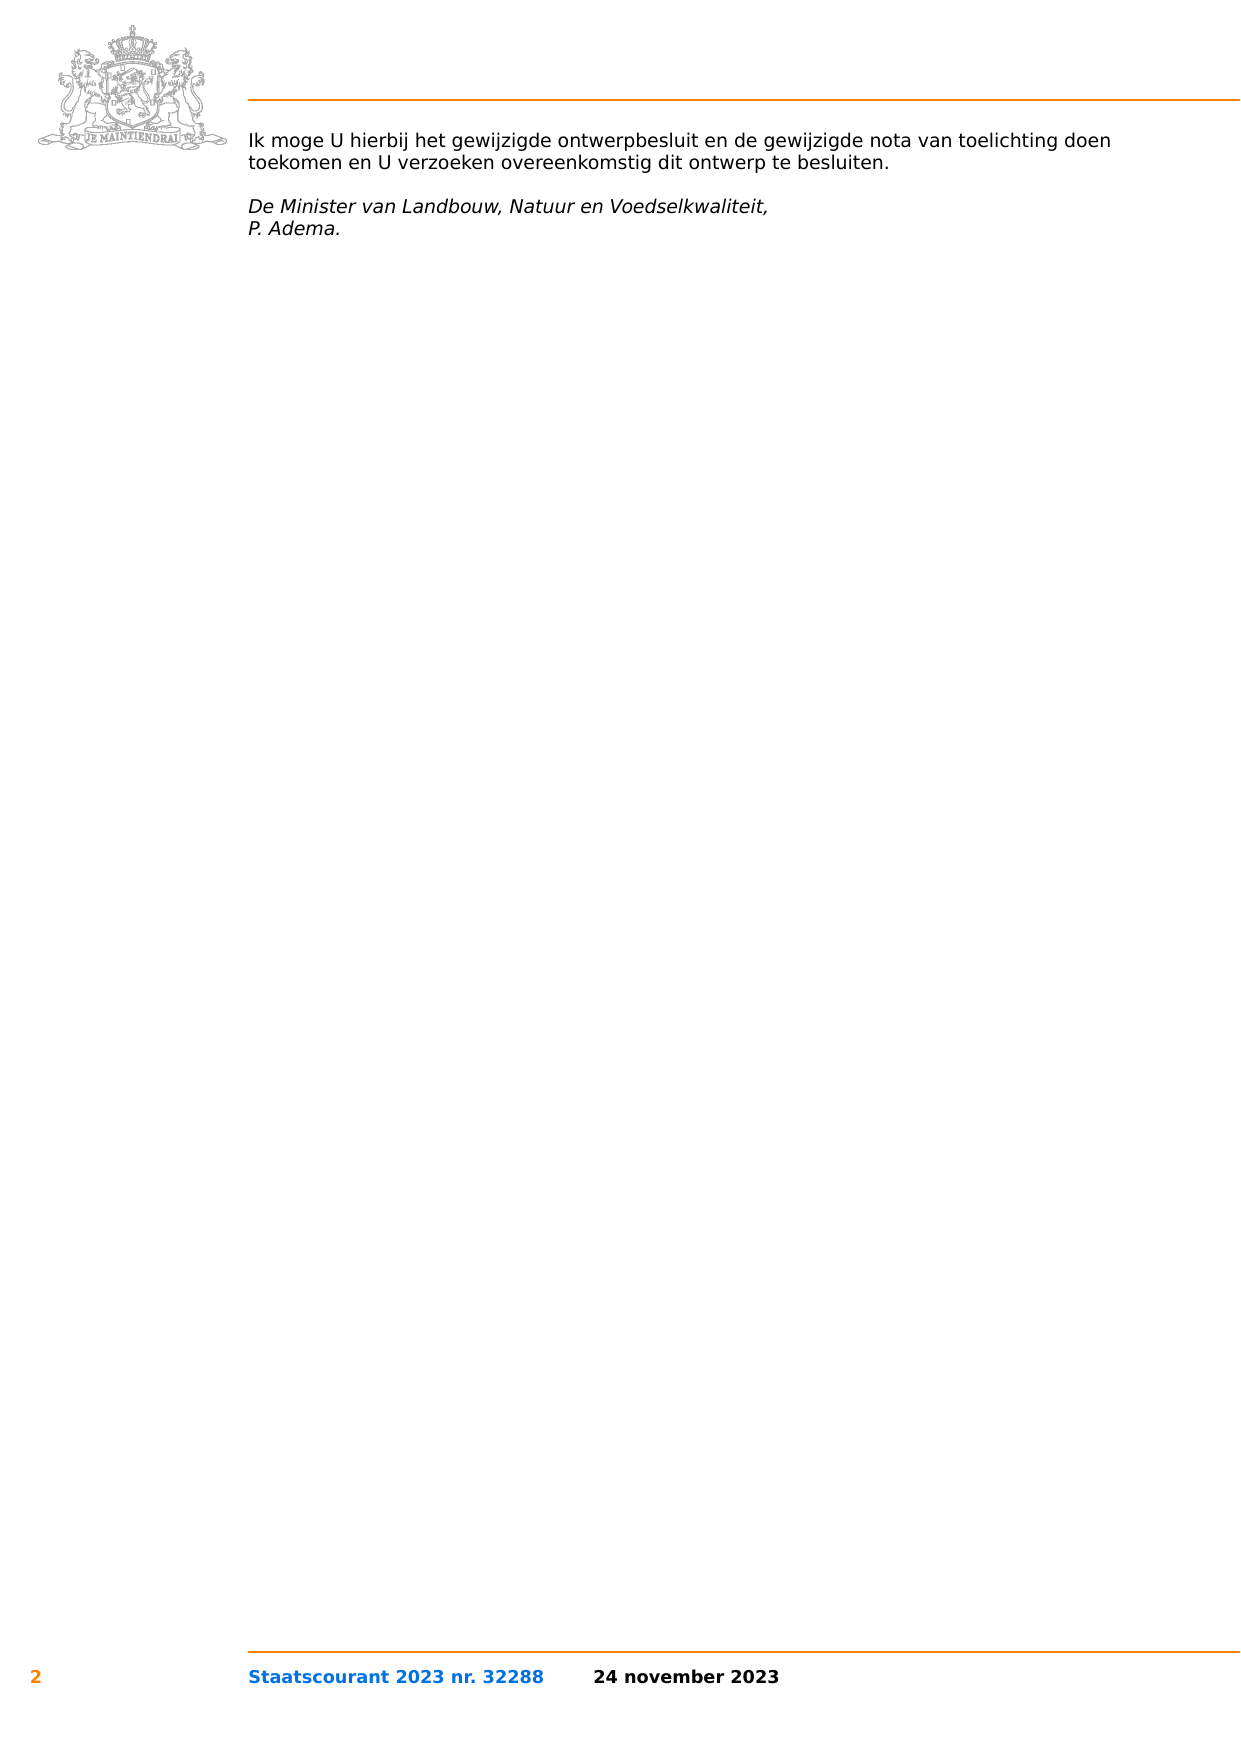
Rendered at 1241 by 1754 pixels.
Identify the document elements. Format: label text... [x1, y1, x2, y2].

text De Minister van Landbouw, Natuur en Voedselkwaliteit, P. Adema. [248, 196, 1163, 240]
text Ik moge U hierbij het gewijzigde ontwerpbesluit en de gewijzigde nota van toelichting doen toekomen en U verzoeken overeenkomstig dit ontwerp te besluiten. [248, 130, 1163, 174]
picture [38, 25, 227, 150]
